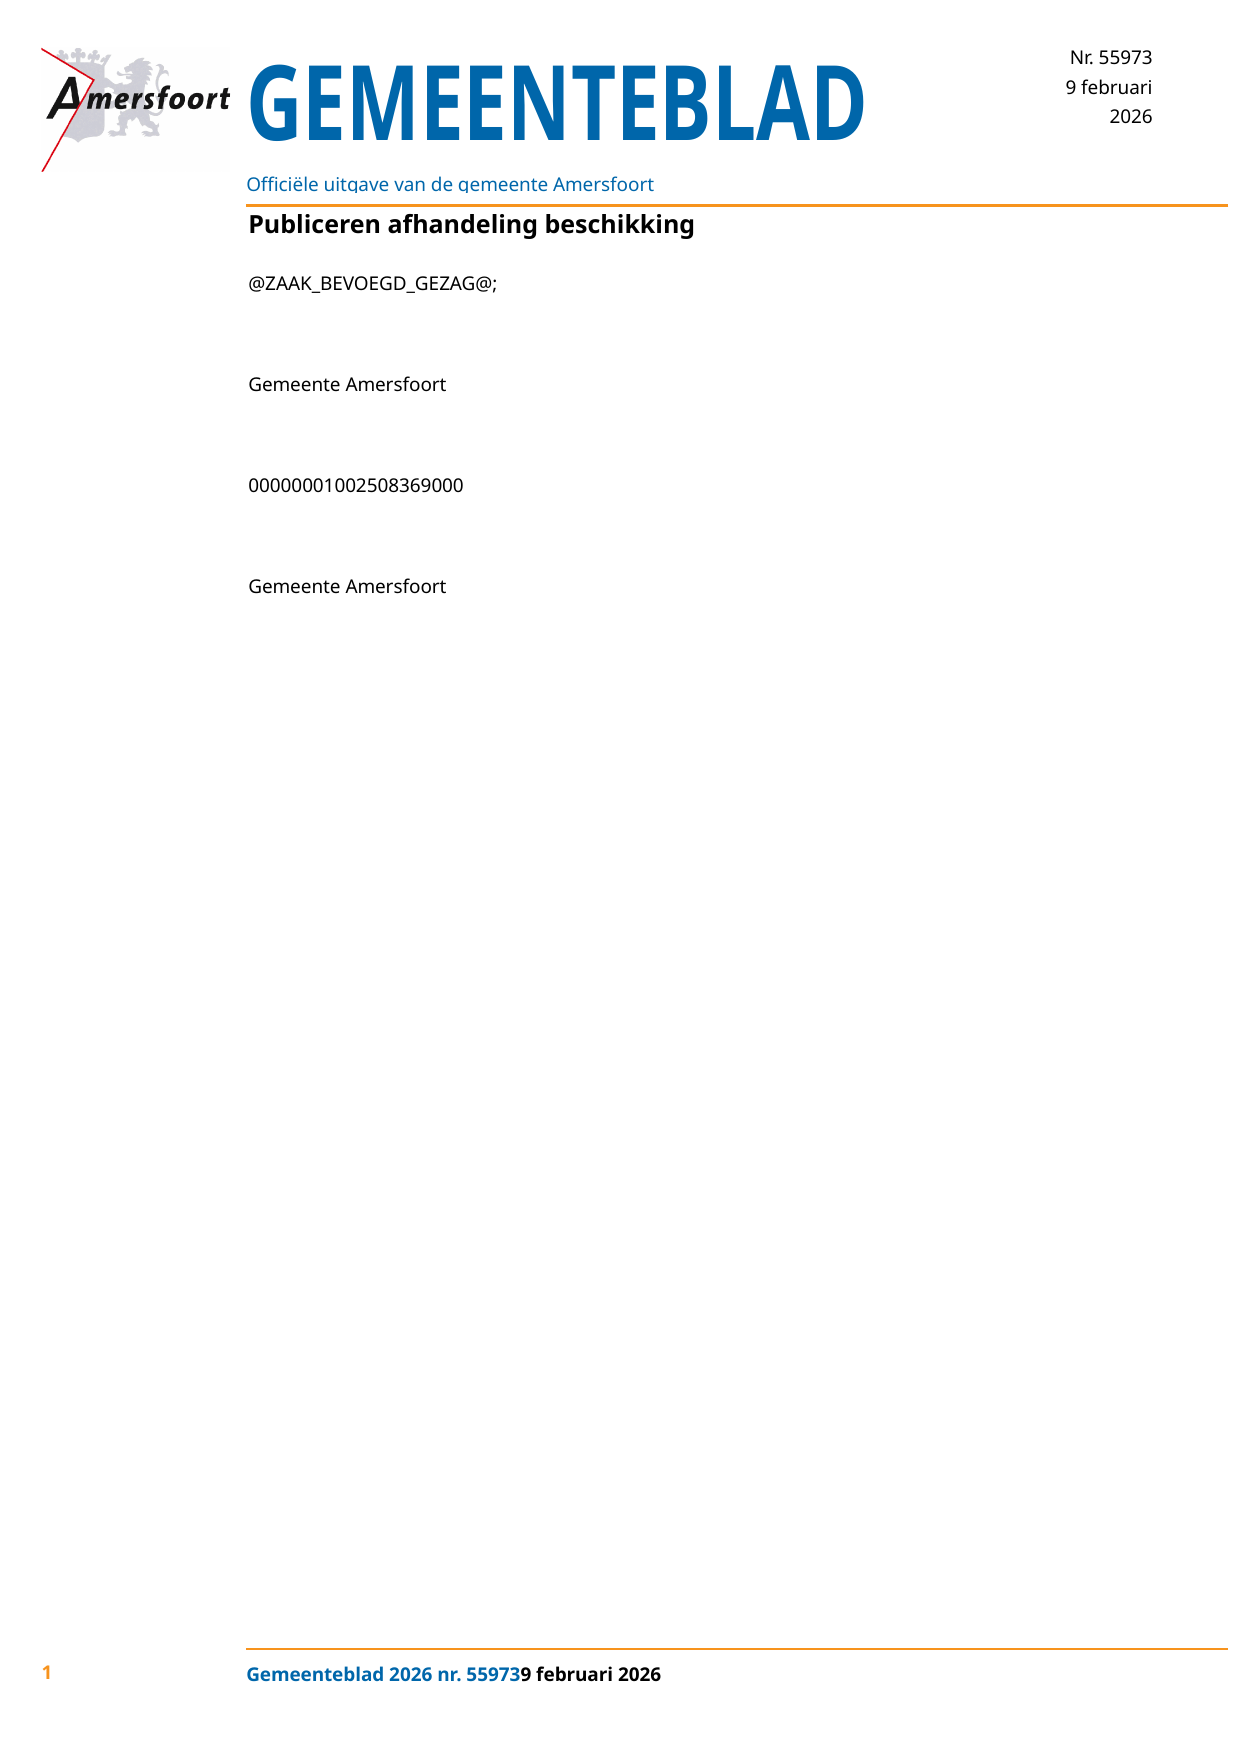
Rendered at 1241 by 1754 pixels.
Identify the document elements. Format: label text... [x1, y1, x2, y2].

picture [41, 47, 231, 172]
text 00000001002508369000 [248, 472, 1152, 498]
text Gemeente Amersfoort [248, 371, 1152, 397]
text Publiceren afhandeling beschikking [248, 207, 1152, 241]
text @ZAAK_BEVOEGD_GEZAG@; [248, 270, 1152, 296]
text Gemeente Amersfoort [248, 573, 1152, 598]
